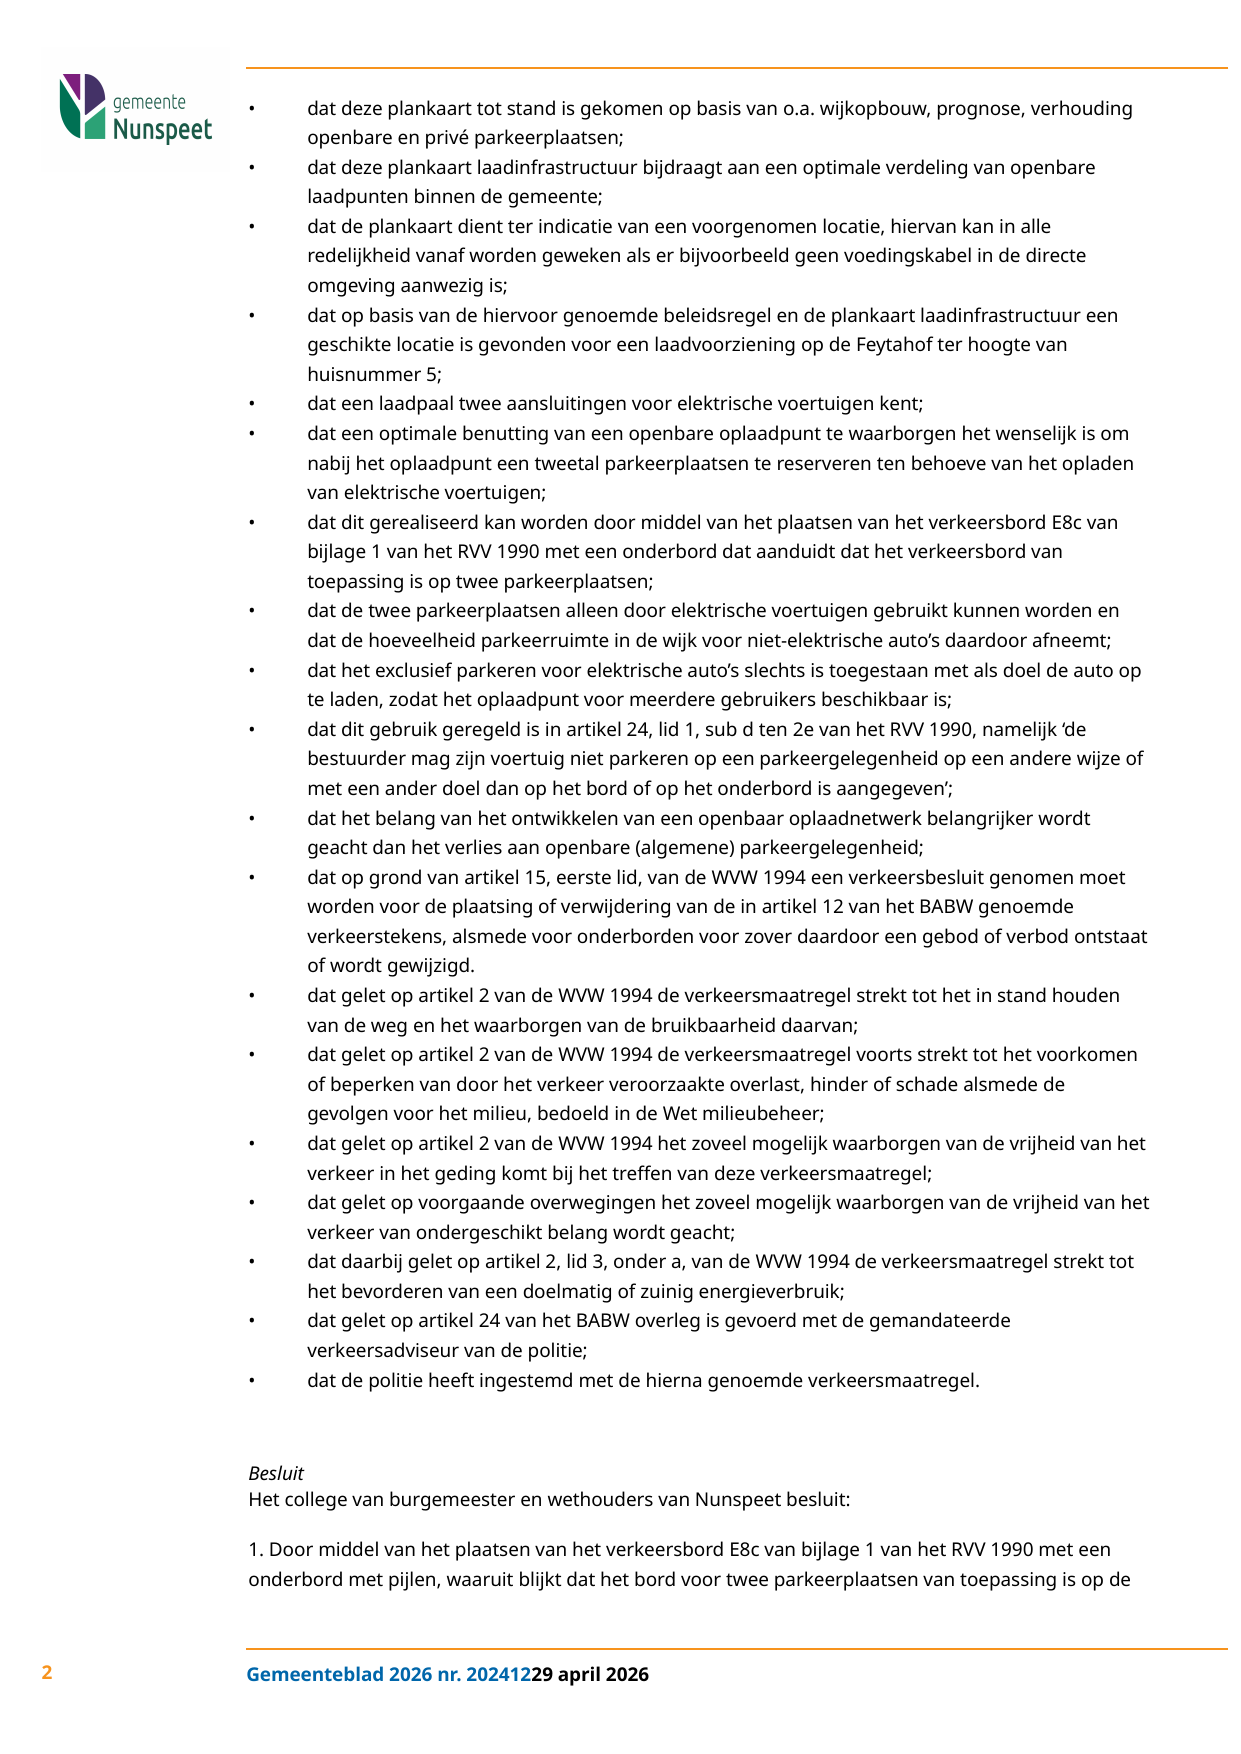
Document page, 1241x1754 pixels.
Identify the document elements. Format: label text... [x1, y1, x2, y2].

list dat het exclusief parkeren voor elektrische auto’s slechts is toegestaan met als doel de auto op te laden, zodat het oplaadpunt voor meerdere gebruikers beschikbaar is; [248, 657, 1152, 712]
list dat de politie heeft ingestemd met de hierna genoemde verkeersmaatregel. [248, 1367, 1152, 1393]
list dat deze plankaart tot stand is gekomen op basis van o.a. wijkopbouw, prognose, verhouding openbare en privé parkeerplaatsen; [248, 95, 1152, 150]
list dat een optimale benutting van een openbare oplaadpunt te waarborgen het wenselijk is om nabij het oplaadpunt een tweetal parkeerplaatsen te reserveren ten behoeve van het opladen van elektrische voertuigen; [248, 420, 1152, 505]
list dat een laadpaal twee aansluitingen voor elektrische voertuigen kent; [248, 391, 1152, 416]
list dat daarbij gelet op artikel 2, lid 3, onder a, van de WVW 1994 de verkeersmaatregel strekt tot het bevorderen van een doelmatig of zuinig energieverbruik; [248, 1248, 1152, 1304]
picture [41, 47, 231, 172]
list dat dit gerealiseerd kan worden door middel van het plaatsen van het verkeersbord E8c van bijlage 1 van het RVV 1990 met een onderbord dat aanduidt dat het verkeersbord van toepassing is op twee parkeerplaatsen; [248, 509, 1152, 594]
text Het college van burgemeester en wethouders van Nunspeet besluit: [248, 1486, 1152, 1512]
list dat op basis van de hiervoor genoemde beleidsregel en de plankaart laadinfrastructuur een geschikte locatie is gevonden voor een laadvoorziening op de Feytahof ter hoogte van huisnummer 5; [248, 302, 1152, 387]
list dat deze plankaart laadinfrastructuur bijdraagt aan een optimale verdeling van openbare laadpunten binnen de gemeente; [248, 154, 1152, 209]
list dat gelet op artikel 24 van het BABW overleg is gevoerd met de gemandateerde verkeersadviseur van de politie; [248, 1308, 1152, 1363]
list dat gelet op artikel 2 van de WVW 1994 de verkeersmaatregel strekt tot het in stand houden van de weg en het waarborgen van de bruikbaarheid daarvan; [248, 982, 1152, 1038]
text Besluit [248, 1460, 1152, 1486]
list dat op grond van artikel 15, eerste lid, van de WVW 1994 een verkeersbesluit genomen moet worden voor de plaatsing of verwijdering van de in artikel 12 van het BABW genoemde verkeerstekens, alsmede voor onderborden voor zover daardoor een gebod of verbod ontstaat of wordt gewijzigd. [248, 864, 1152, 978]
list dat gelet op artikel 2 van de WVW 1994 het zoveel mogelijk waarborgen van de vrijheid van het verkeer in het geding komt bij het treffen van deze verkeersmaatregel; [248, 1130, 1152, 1186]
list dat de twee parkeerplaatsen alleen door elektrische voertuigen gebruikt kunnen worden en dat de hoeveelheid parkeerruimte in de wijk voor niet-elektrische auto’s daardoor afneemt; [248, 598, 1152, 653]
list dat het belang van het ontwikkelen van een openbaar oplaadnetwerk belangrijker wordt geacht dan het verlies aan openbare (algemene) parkeergelegenheid; [248, 805, 1152, 860]
text 1. Door middel van het plaatsen van het verkeersbord E8c van bijlage 1 van het RVV 1990 met een onderbord met pijlen, waaruit blijkt dat het bord voor twee parkeerplaatsen van toepassing is op de [248, 1537, 1152, 1592]
list dat de plankaart dient ter indicatie van een voorgenomen locatie, hiervan kan in alle redelijkheid vanaf worden geweken als er bijvoorbeeld geen voedingskabel in de directe omgeving aanwezig is; [248, 213, 1152, 298]
list dat gelet op voorgaande overwegingen het zoveel mogelijk waarborgen van de vrijheid van het verkeer van ondergeschikt belang wordt geacht; [248, 1189, 1152, 1245]
list dat dit gebruik geregeld is in artikel 24, lid 1, sub d ten 2e van het RVV 1990, namelijk ‘de bestuurder mag zijn voertuig niet parkeren op een parkeergelegenheid op een andere wijze of met een ander doel dan op het bord of op het onderbord is aangegeven’; [248, 716, 1152, 801]
list dat gelet op artikel 2 van de WVW 1994 de verkeersmaatregel voorts strekt tot het voorkomen of beperken van door het verkeer veroorzaakte overlast, hinder of schade alsmede de gevolgen voor het milieu, bedoeld in de Wet milieubeheer; [248, 1041, 1152, 1126]
